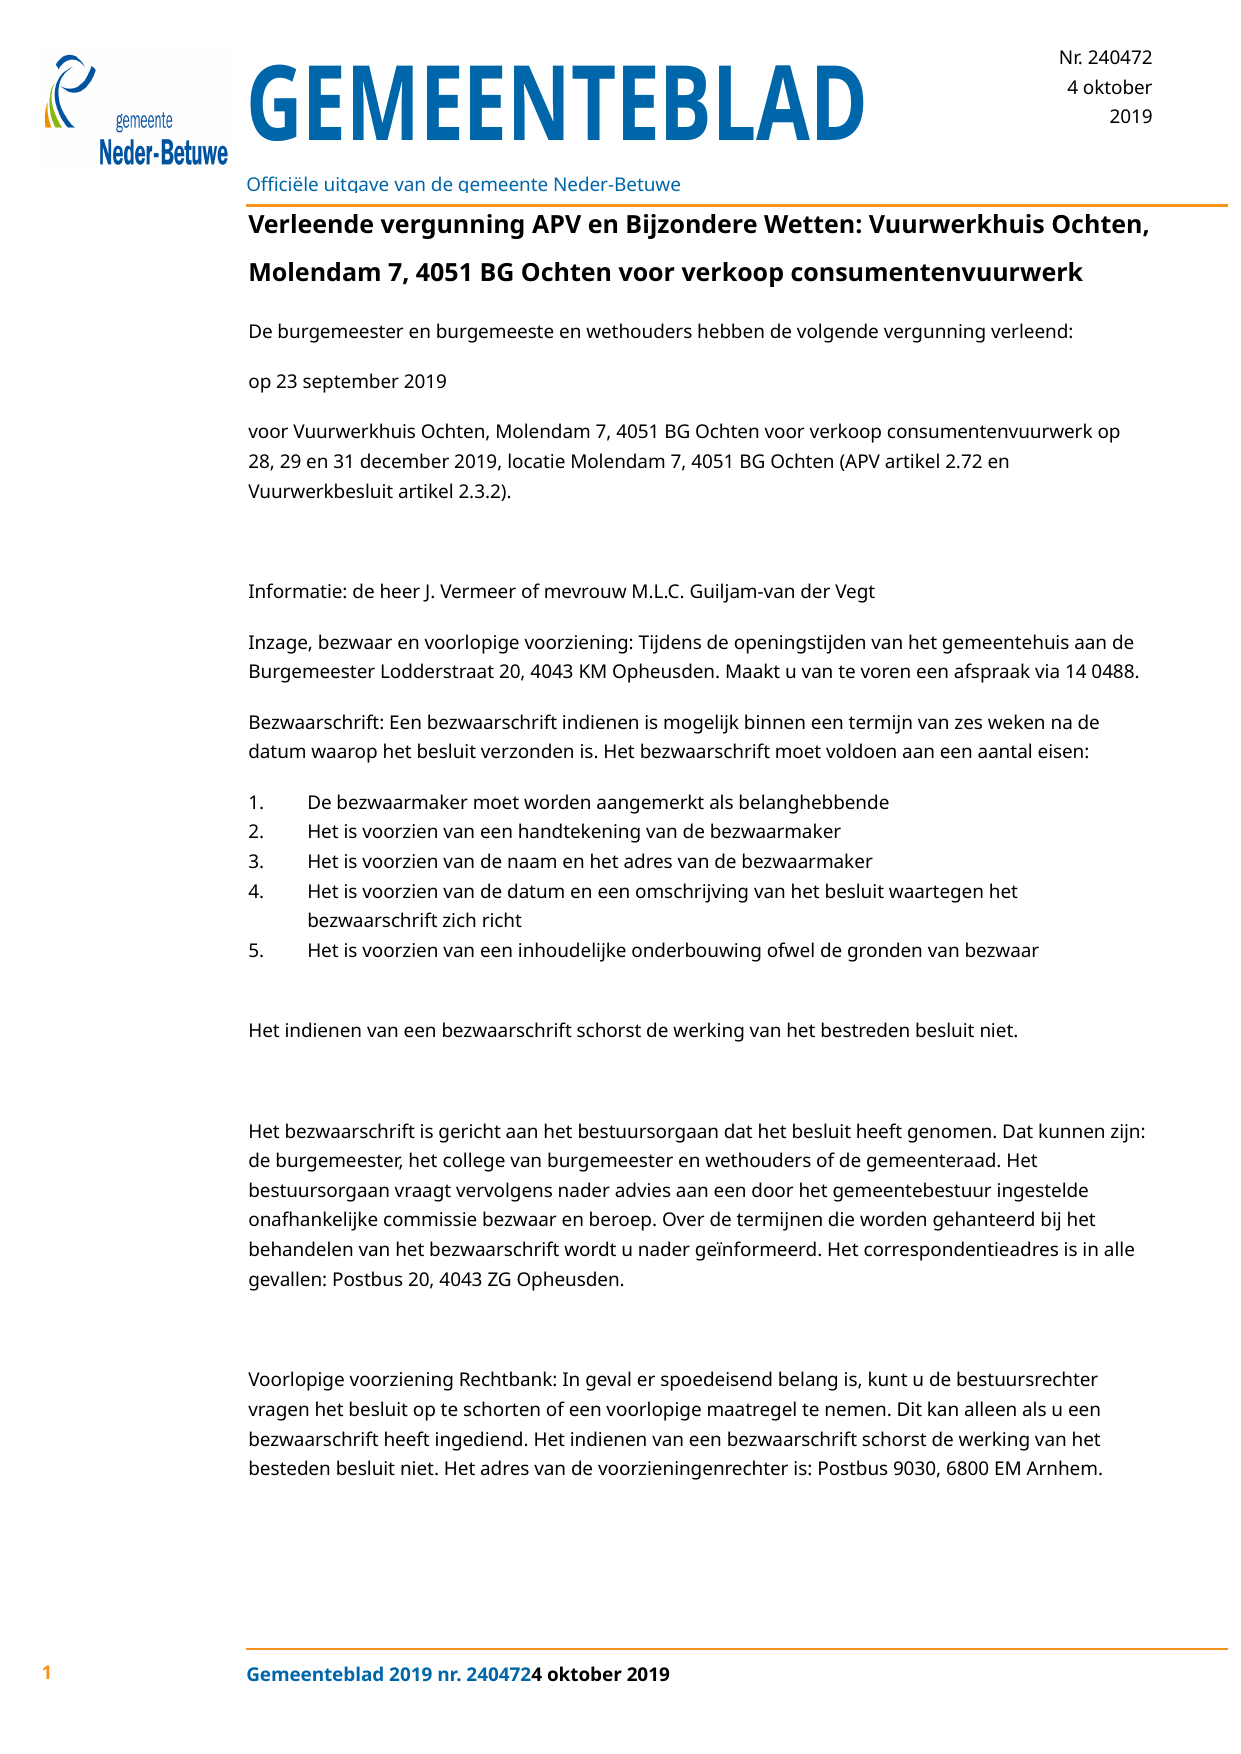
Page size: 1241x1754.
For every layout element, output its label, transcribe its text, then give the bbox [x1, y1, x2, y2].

list Het is voorzien van de naam en het adres van de bezwaarmaker [248, 848, 1152, 874]
picture [41, 47, 231, 172]
text op 23 september 2019 [248, 368, 1152, 394]
list De bezwaarmaker moet worden aangemerkt als belanghebbende [248, 789, 1152, 815]
text voor Vuurwerkhuis Ochten, Molendam 7, 4051 BG Ochten voor verkoop consumentenvuurwerk op 28, 29 en 31 december 2019, locatie Molendam 7, 4051 BG Ochten (APV artikel 2.72 en Vuurwerkbesluit artikel 2.3.2). [248, 419, 1152, 504]
list Het is voorzien van een handtekening van de bezwaarmaker [248, 819, 1152, 844]
text Inzage, bezwaar en voorlopige voorziening: Tijdens de openingstijden van het gemeentehuis aan de Burgemeester Lodderstraat 20, 4043 KM Opheusden. Maakt u van te voren een afspraak via 14 0488. [248, 629, 1152, 684]
list Het is voorzien van de datum en een omschrijving van het besluit waartegen het bezwaarschrift zich richt [248, 878, 1152, 933]
text Bezwaarschrift: Een bezwaarschrift indienen is mogelijk binnen een termijn van zes weken na de datum waarop het besluit verzonden is. Het bezwaarschrift moet voldoen aan een aantal eisen: [248, 709, 1152, 764]
text De burgemeester en burgemeeste en wethouders hebben de volgende vergunning verleend: [248, 318, 1152, 344]
list Het is voorzien van een inhoudelijke onderbouwing ofwel de gronden van bezwaar [248, 937, 1152, 963]
text Voorlopige voorziening Rechtbank: In geval er spoedeisend belang is, kunt u de bestuursrechter vragen het besluit op te schorten of een voorlopige maatregel te nemen. Dit kan alleen als u een bezwaarschrift heeft ingediend. Het indienen van een bezwaarschrift schorst de werking van het besteden besluit niet. Het adres van de voorzieningenrechter is: Postbus 9030, 6800 EM Arnhem. [248, 1367, 1152, 1481]
text Informatie: de heer J. Vermeer of mevrouw M.L.C. Guiljam-van der Vegt [248, 579, 1152, 604]
text Het indienen van een bezwaarschrift schorst de werking van het bestreden besluit niet. [248, 1017, 1152, 1043]
text Verleende vergunning APV en Bijzondere Wetten: Vuurwerkhuis Ochten, Molendam 7, 4051 BG Ochten voor verkoop consumentenvuurwerk [248, 207, 1152, 288]
text Het bezwaarschrift is gericht aan het bestuursorgaan dat het besluit heeft genomen. Dat kunnen zijn: de burgemeester, het college van burgemeester en wethouders of de gemeenteraad. Het bestuursorgaan vraagt vervolgens nader advies aan een door het gemeentebestuur ingestelde onafhankelijke commissie bezwaar en beroep. Over de termijnen die worden gehanteerd bij het behandelen van het bezwaarschrift wordt u nader geïnformeerd. Het correspondentieadres is in alle gevallen: Postbus 20, 4043 ZG Opheusden. [248, 1118, 1152, 1292]
